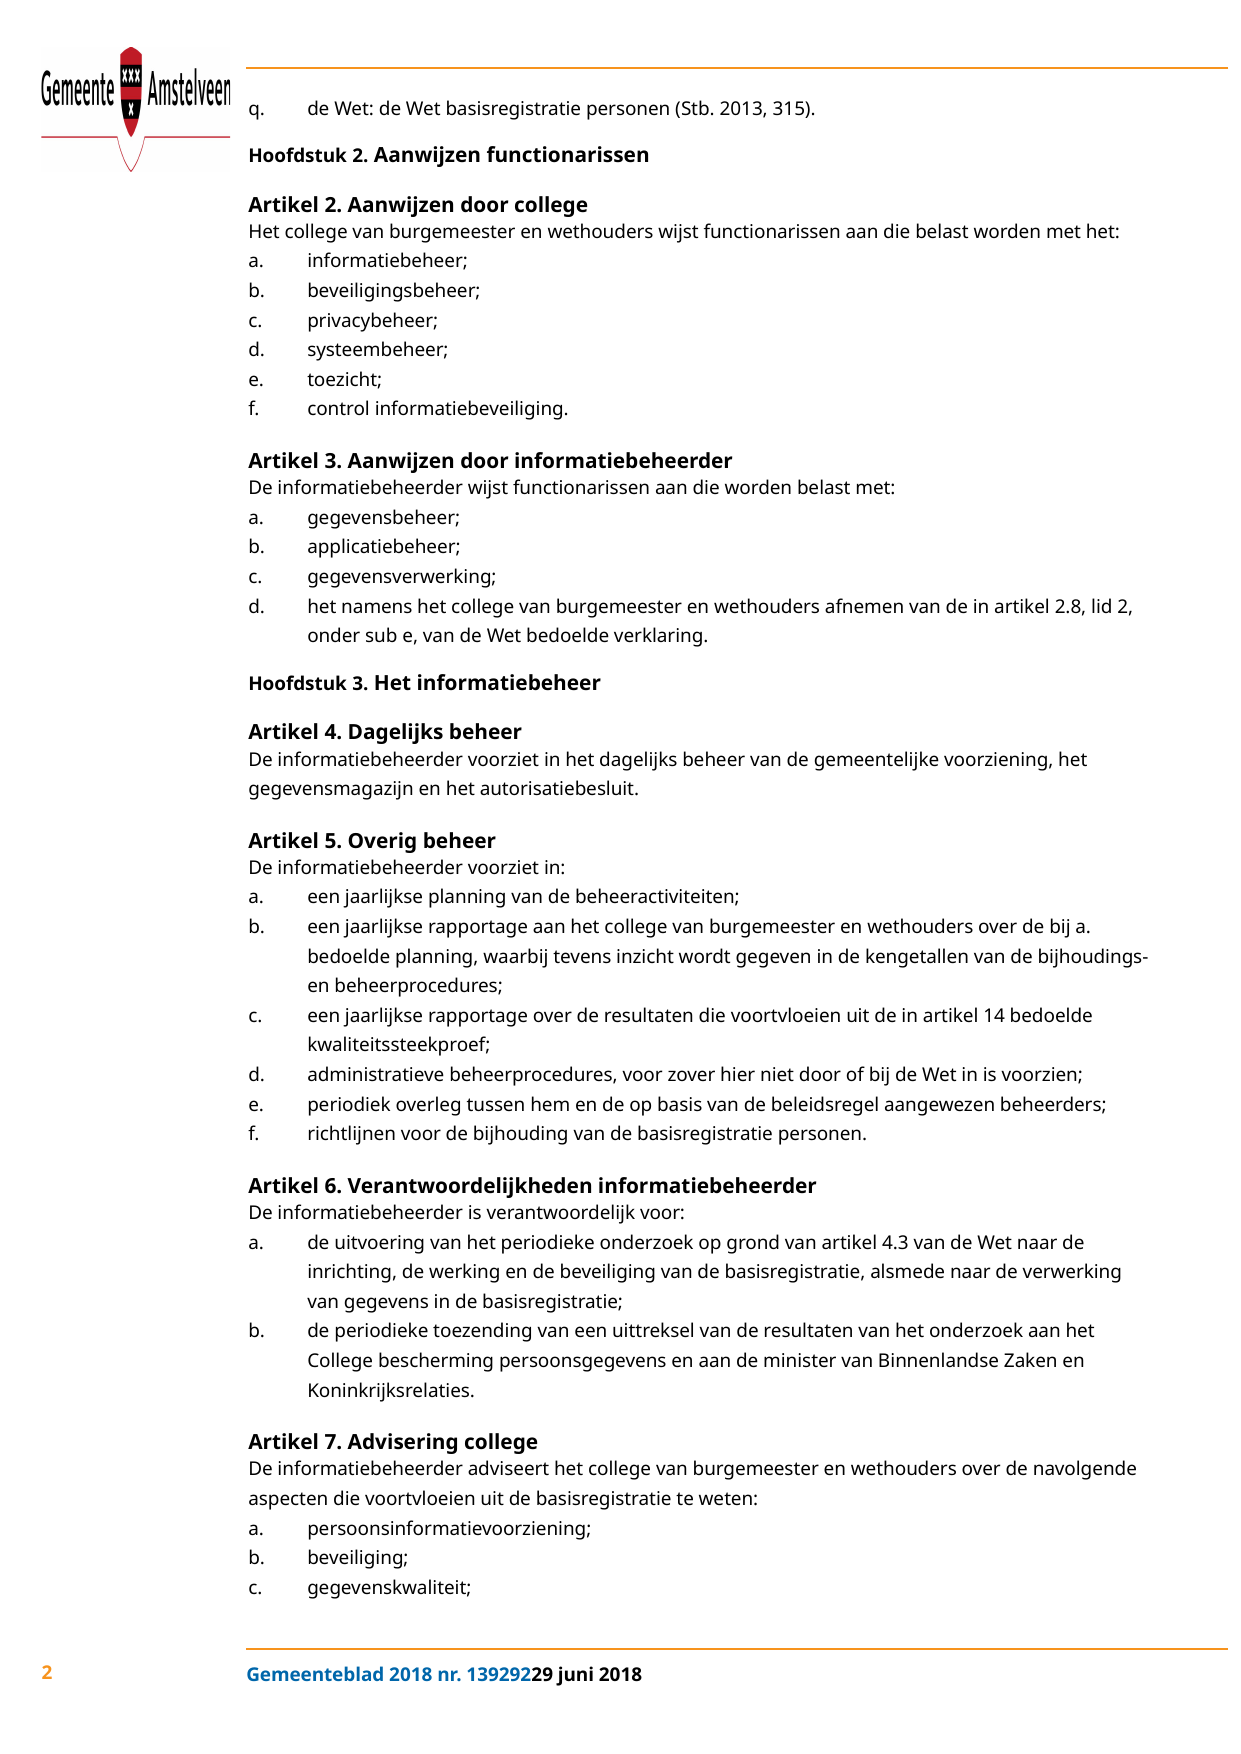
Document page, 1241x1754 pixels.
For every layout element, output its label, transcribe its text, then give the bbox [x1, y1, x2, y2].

list control informatiebeveiliging. [248, 396, 1152, 421]
text Artikel 6. Verantwoordelijkheden informatiebeheerder [248, 1171, 1152, 1199]
list gegevenskwaliteit; [248, 1574, 1152, 1600]
list applicatiebeheer; [248, 534, 1152, 559]
list beveiligingsbeheer; [248, 277, 1152, 303]
list persoonsinformatievoorziening; [248, 1515, 1152, 1541]
list de uitvoering van het periodieke onderzoek op grond van artikel 4.3 van de Wet naar de inrichting, de werking en de beveiliging van de basisregistratie, alsmede naar de verwerking van gegevens in de basisregistratie; [248, 1229, 1152, 1314]
text De informatiebeheerder is verantwoordelijk voor: [248, 1199, 1152, 1225]
list gegevensverwerking; [248, 563, 1152, 589]
text Artikel 3. Aanwijzen door informatiebeheerder [248, 446, 1152, 474]
list administratieve beheerprocedures, voor zover hier niet door of bij de Wet in is voorzien; [248, 1061, 1152, 1087]
list toezicht; [248, 366, 1152, 392]
list een jaarlijkse rapportage aan het college van burgemeester en wethouders over de bij a. bedoelde planning, waarbij tevens inzicht wordt gegeven in de kengetallen van de bijhoudings- en beheerprocedures; [248, 913, 1152, 998]
list de Wet: de Wet basisregistratie personen (Stb. 2013, 315). [248, 95, 1152, 121]
text De informatiebeheerder voorziet in het dagelijks beheer van de gemeentelijke voorziening, het gegevensmagazijn en het autorisatiebesluit. [248, 746, 1152, 801]
list het namens het college van burgemeester en wethouders afnemen van de in artikel 2.8, lid 2, onder sub e, van de Wet bedoelde verklaring. [248, 593, 1152, 648]
text De informatiebeheerder wijst functionarissen aan die worden belast met: [248, 474, 1152, 500]
text Artikel 2. Aanwijzen door college [248, 190, 1152, 218]
list gegevensbeheer; [248, 504, 1152, 530]
picture [41, 47, 231, 172]
text De informatiebeheerder voorziet in: [248, 854, 1152, 880]
text Het college van burgemeester en wethouders wijst functionarissen aan die belast worden met het: [248, 218, 1152, 244]
list een jaarlijkse rapportage over de resultaten die voortvloeien uit de in artikel 14 bedoelde kwaliteitssteekproef; [248, 1002, 1152, 1057]
list privacybeheer; [248, 307, 1152, 333]
text Artikel 5. Overig beheer [248, 826, 1152, 854]
list de periodieke toezending van een uittreksel van de resultaten van het onderzoek aan het College bescherming persoonsgegevens en aan de minister van Binnenlandse Zaken en Koninkrijksrelaties. [248, 1318, 1152, 1402]
text De informatiebeheerder adviseert het college van burgemeester en wethouders over de navolgende aspecten die voortvloeien uit de basisregistratie te weten: [248, 1456, 1152, 1511]
list beveiliging; [248, 1544, 1152, 1570]
list richtlijnen voor de bijhouding van de basisregistratie personen. [248, 1120, 1152, 1146]
list een jaarlijkse planning van de beheeractiviteiten; [248, 884, 1152, 909]
text Hoofdstuk 2. Aanwijzen functionarissen [248, 140, 1152, 169]
text Artikel 7. Advisering college [248, 1427, 1152, 1456]
text Hoofdstuk 3. Het informatiebeheer [248, 668, 1152, 696]
list informatiebeheer; [248, 248, 1152, 273]
list systeembeheer; [248, 336, 1152, 362]
list periodiek overleg tussen hem en de op basis van de beleidsregel aangewezen beheerders; [248, 1091, 1152, 1117]
text Artikel 4. Dagelijks beheer [248, 717, 1152, 746]
